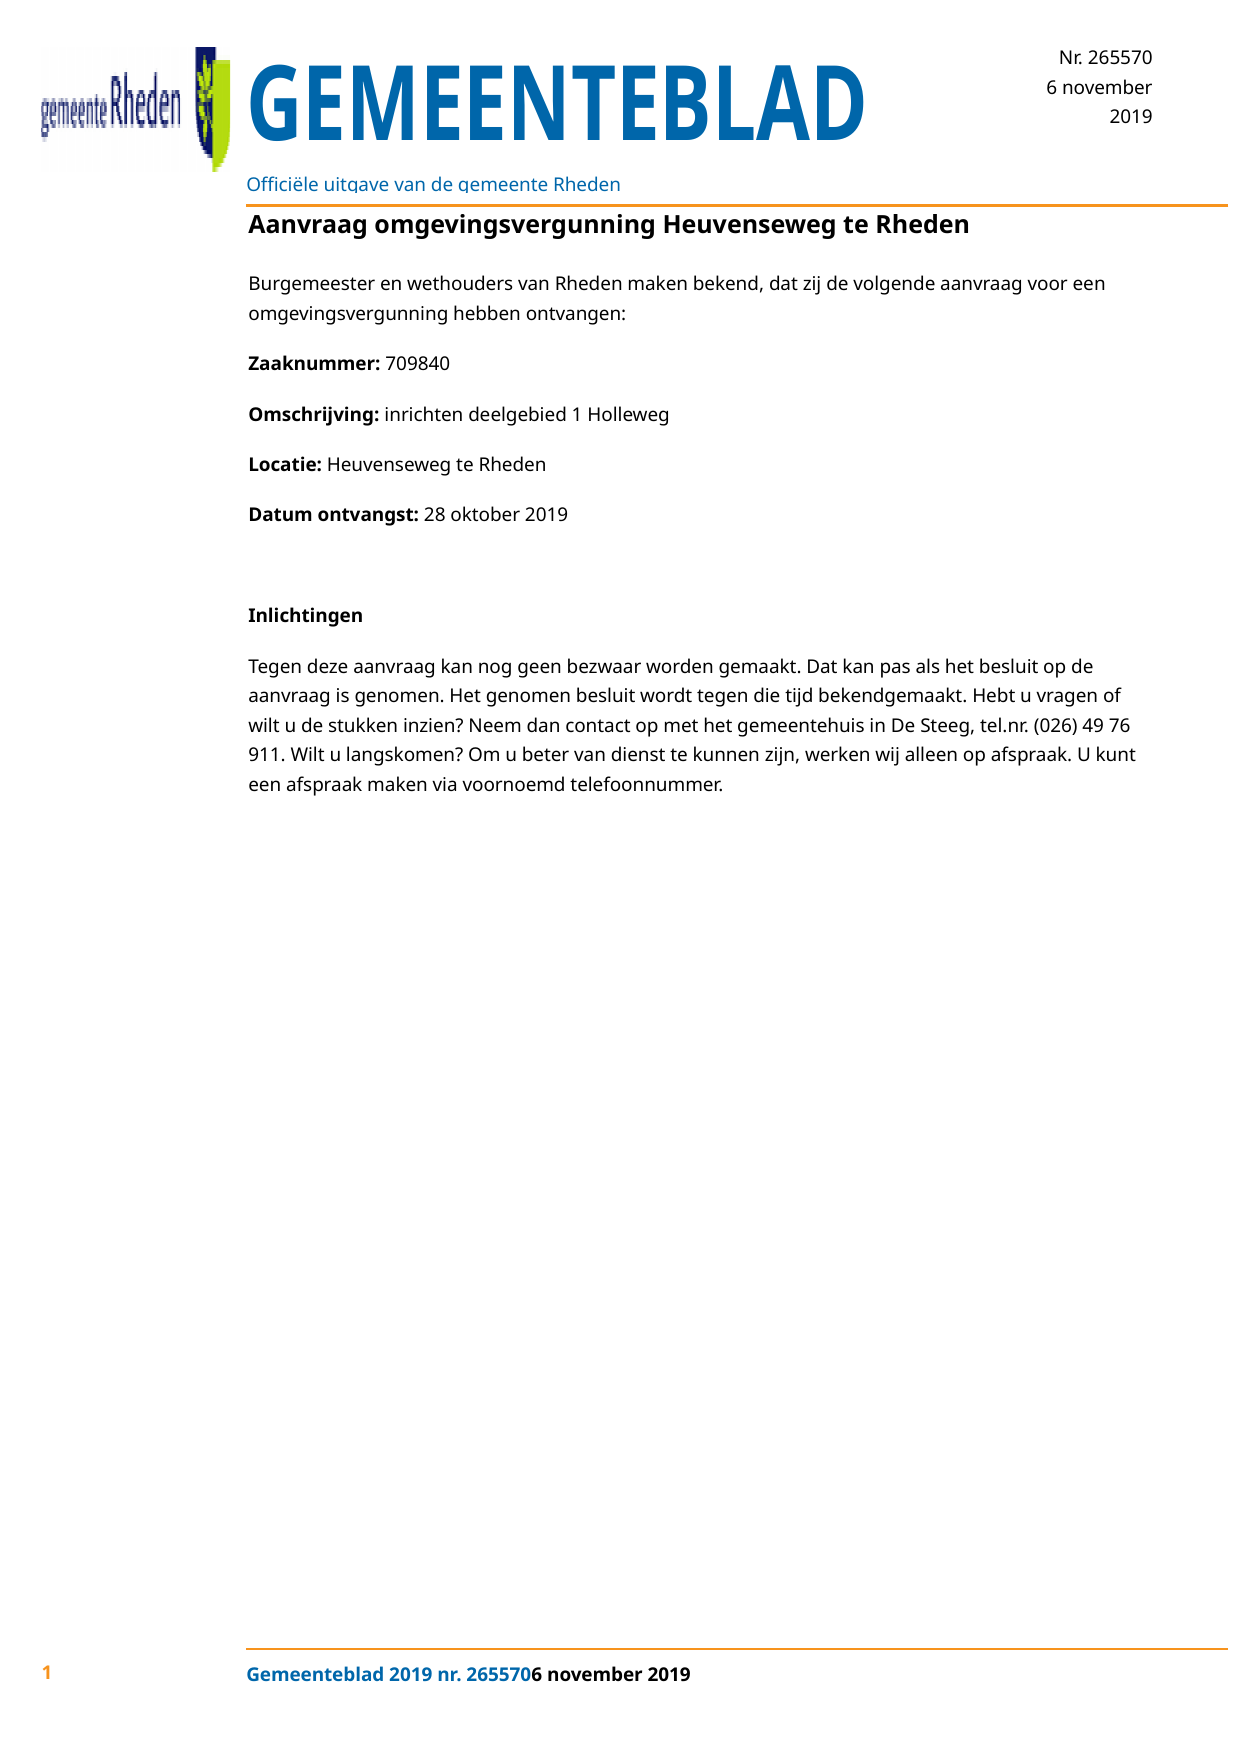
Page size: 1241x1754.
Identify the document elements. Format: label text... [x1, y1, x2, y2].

text Omschrijving: inrichten deelgebied 1 Holleweg [248, 401, 1152, 426]
picture [41, 47, 231, 172]
text Aanvraag omgevingsvergunning Heuvenseweg te Rheden [248, 207, 1152, 241]
text Inlichtingen [248, 602, 1152, 628]
text Tegen deze aanvraag kan nog geen bezwaar worden gemaakt. Dat kan pas als het besluit op de aanvraag is genomen. Het genomen besluit wordt tegen die tijd bekendgemaakt. Hebt u vragen of wilt u de stukken inzien? Neem dan contact op met het gemeentehuis in De Steeg, tel.nr. (026) 49 76 911. Wilt u langskomen? Om u beter van dienst te kunnen zijn, werken wij alleen op afspraak. U kunt een afspraak maken via voornoemd telefoonnummer. [248, 653, 1152, 797]
text Burgemeester en wethouders van Rheden maken bekend, dat zij de volgende aanvraag voor een omgevingsvergunning hebben ontvangen: [248, 270, 1152, 326]
text Datum ontvangst: 28 oktober 2019 [248, 502, 1152, 527]
text Locatie: Heuvenseweg te Rheden [248, 451, 1152, 477]
text Zaaknummer: 709840 [248, 350, 1152, 376]
